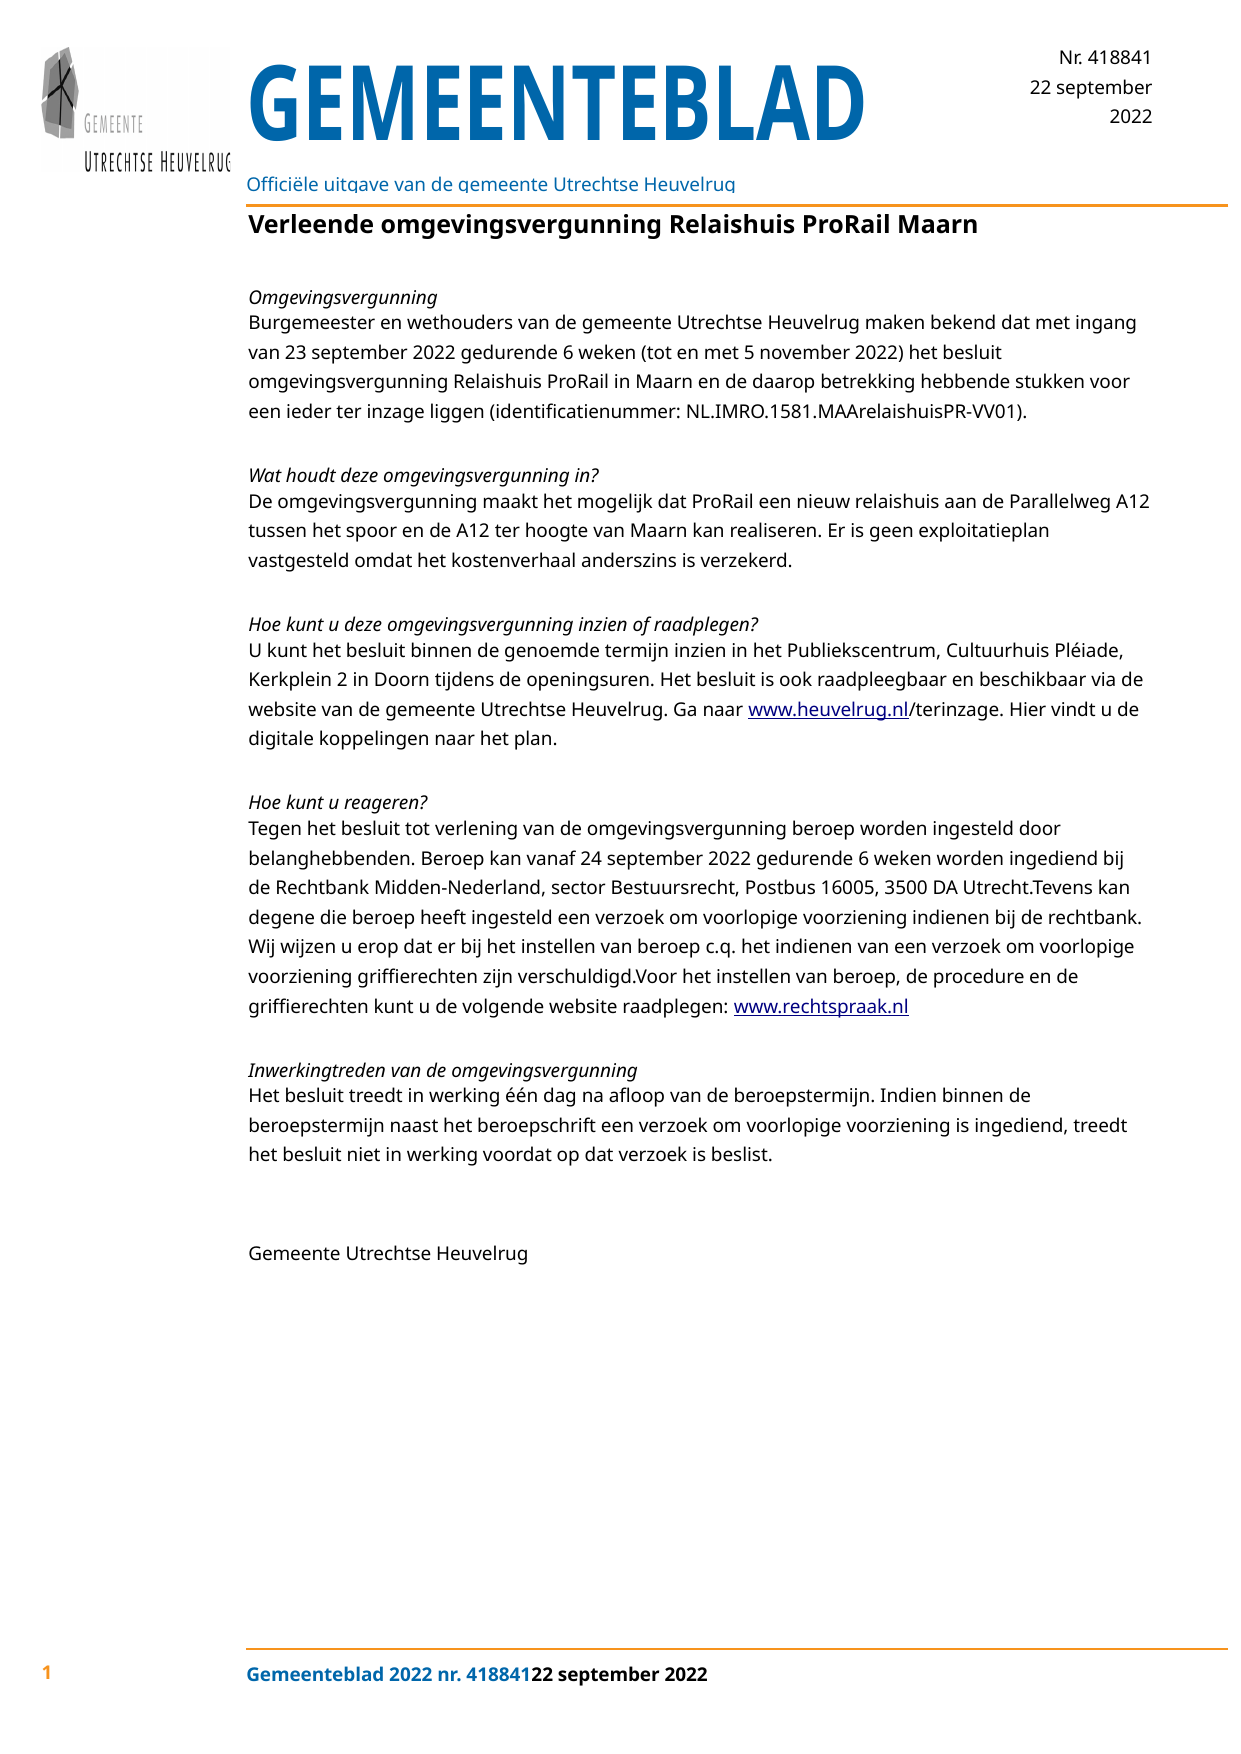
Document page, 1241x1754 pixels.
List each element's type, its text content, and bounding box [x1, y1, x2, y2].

text Verleende omgevingsvergunning Relaishuis ProRail Maarn [248, 207, 1152, 241]
text Tegen het besluit tot verlening van de omgevingsvergunning beroep worden ingesteld door belanghebbenden. Beroep kan vanaf 24 september 2022 gedurende 6 weken worden ingediend bij de Rechtbank Midden-Nederland, sector Bestuursrecht, Postbus 16005, 3500 DA Utrecht.Tevens kan degene die beroep heeft ingesteld een verzoek om voorlopige voorziening indienen bij de rechtbank. Wij wijzen u erop dat er bij het instellen van beroep c.q. het indienen van een verzoek om voorlopige voorziening griffierechten zijn verschuldigd.Voor het instellen van beroep, de procedure en de griffierechten kunt u de volgende website raadplegen: www.rechtspraak.nl [248, 815, 1152, 1018]
picture [41, 47, 231, 172]
text De omgevingsvergunning maakt het mogelijk dat ProRail een nieuw relaishuis aan de Parallelweg A12 tussen het spoor en de A12 ter hoogte van Maarn kan realiseren. Er is geen exploitatieplan vastgesteld omdat het kostenverhaal anderszins is verzekerd. [248, 488, 1152, 573]
text Wat houdt deze omgevingsvergunning in? [248, 462, 1152, 488]
text Burgemeester en wethouders van de gemeente Utrechtse Heuvelrug maken bekend dat met ingang van 23 september 2022 gedurende 6 weken (tot en met 5 november 2022) het besluit omgevingsvergunning Relaishuis ProRail in Maarn en de daarop betrekking hebbende stukken voor een ieder ter inzage liggen (identificatienummer: NL.IMRO.1581.MAArelaishuisPR-VV01). [248, 309, 1152, 424]
text Hoe kunt u reageren? [248, 789, 1152, 815]
text Gemeente Utrechtse Heuvelrug [248, 1240, 1152, 1266]
text Omgevingsvergunning [248, 284, 1152, 309]
text Het besluit treedt in werking één dag na afloop van de beroepstermijn. Indien binnen de beroepstermijn naast het beroepschrift een verzoek om voorlopige voorziening is ingediend, treedt het besluit niet in werking voordat op dat verzoek is beslist. [248, 1082, 1152, 1167]
text Hoe kunt u deze omgevingsvergunning inzien of raadplegen? [248, 611, 1152, 637]
text U kunt het besluit binnen de genoemde termijn inzien in het Publiekscentrum, Cultuurhuis Pléiade, Kerkplein 2 in Doorn tijdens de openingsuren. Het besluit is ook raadpleegbaar en beschikbaar via de website van de gemeente Utrechtse Heuvelrug. Ga naar www.heuvelrug.nl/terinzage. Hier vindt u de digitale koppelingen naar het plan. [248, 637, 1152, 751]
text Inwerkingtreden van de omgevingsvergunning [248, 1057, 1152, 1082]
